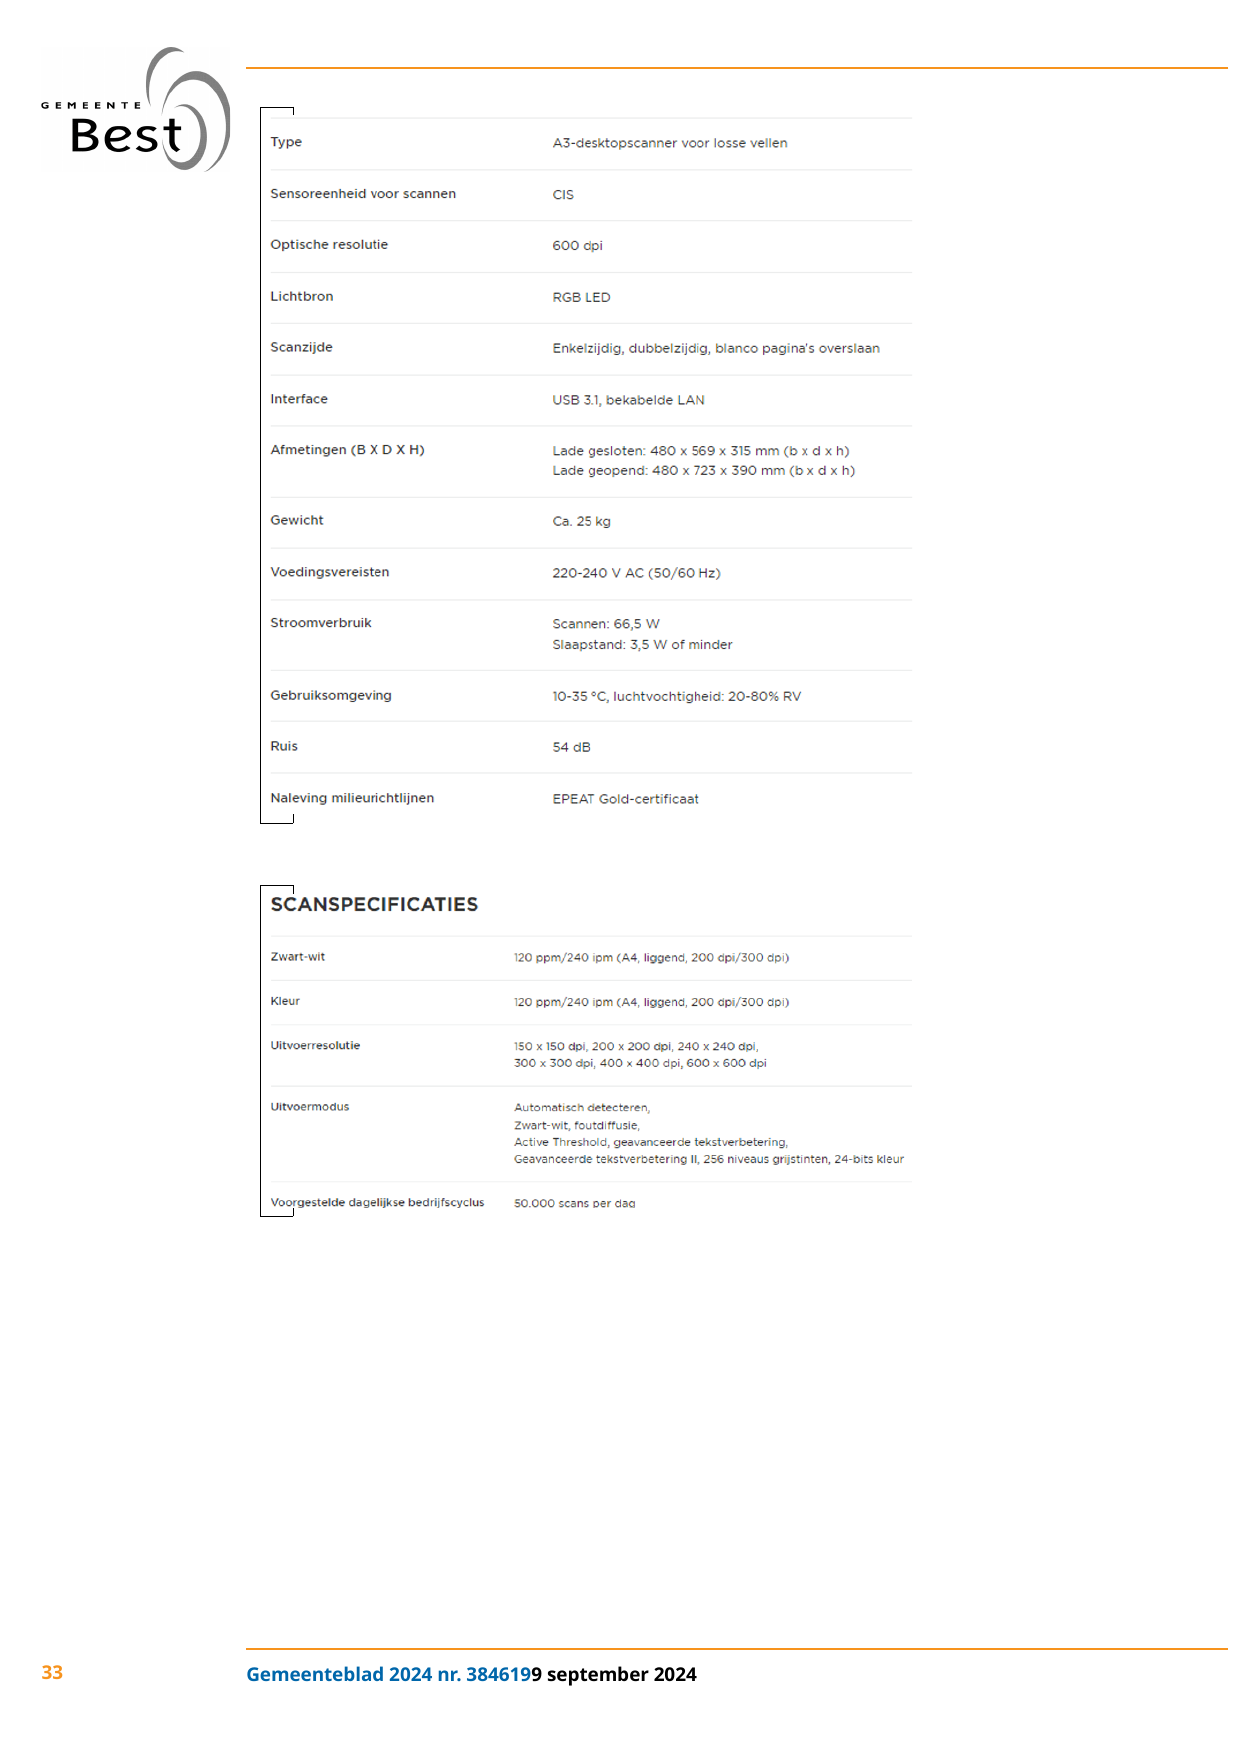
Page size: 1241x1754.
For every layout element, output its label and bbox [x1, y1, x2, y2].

picture [41, 47, 231, 172]
picture [268, 115, 913, 814]
picture [268, 894, 913, 1208]
